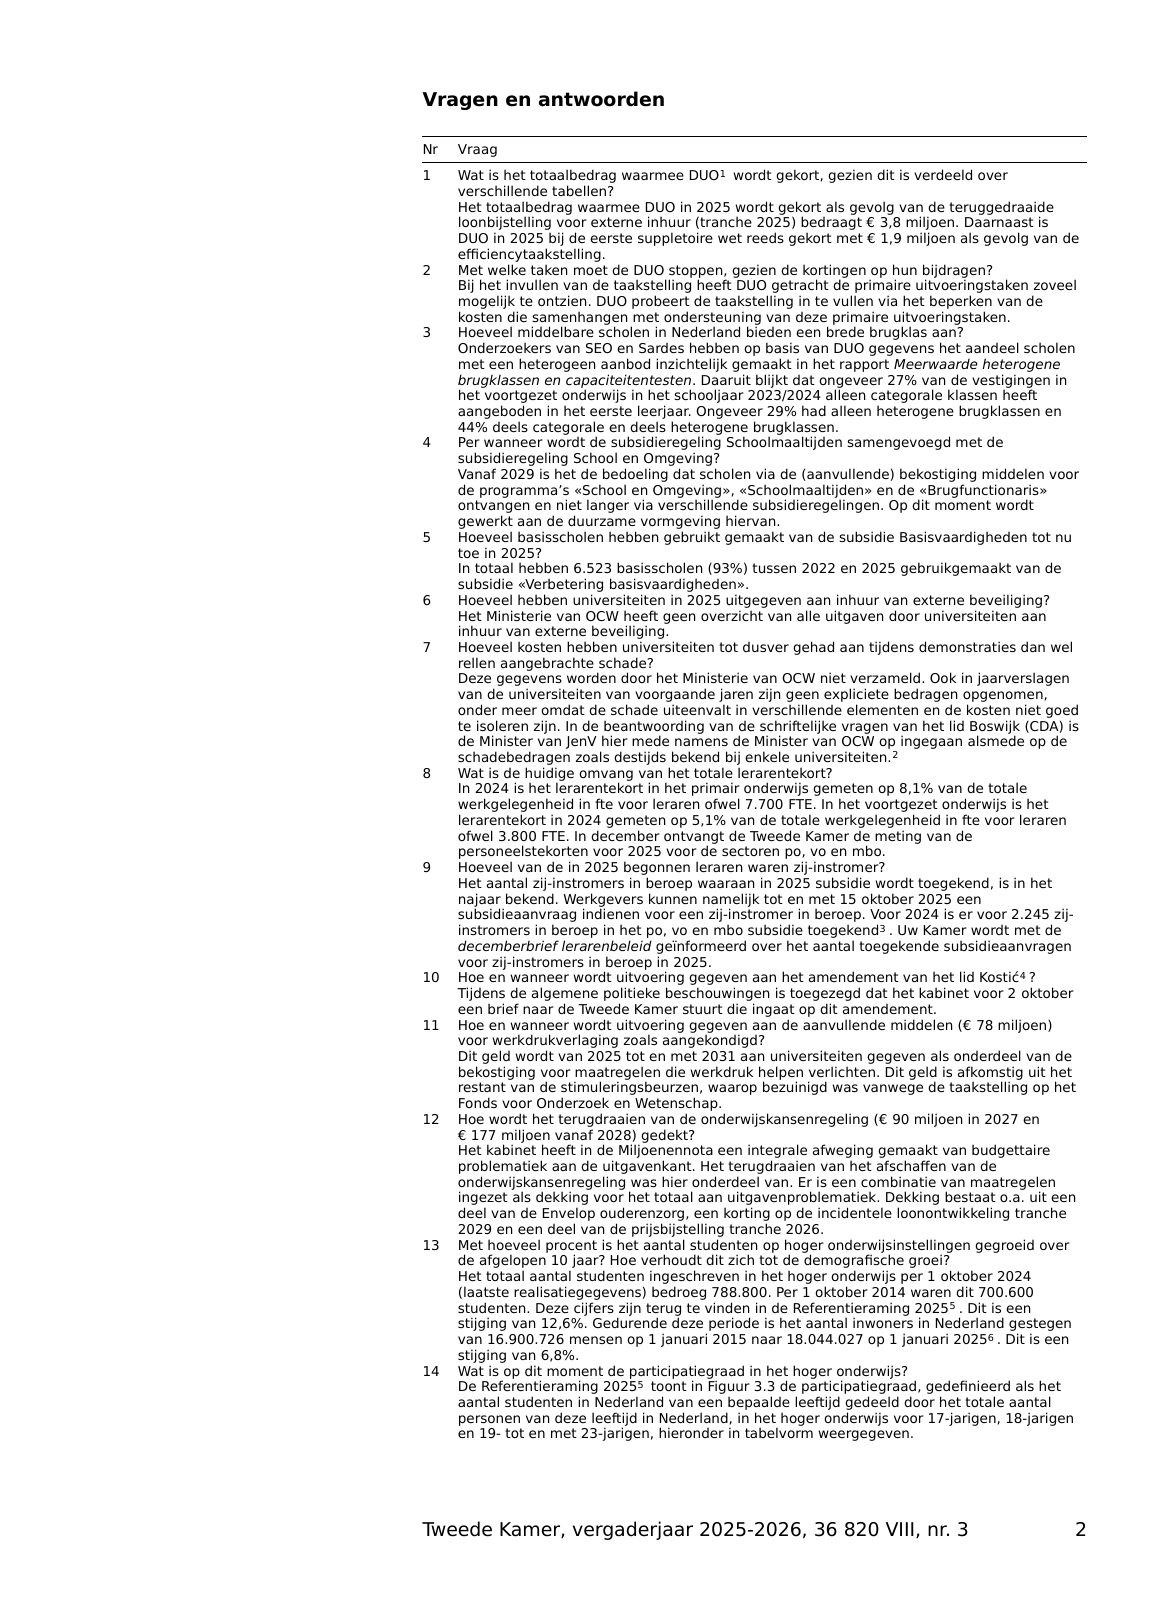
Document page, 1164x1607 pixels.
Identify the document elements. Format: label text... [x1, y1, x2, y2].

table_cell 1 [422, 163, 452, 262]
table_cell 13 [422, 1238, 452, 1363]
table_cell Wat is de huidige omvang van het totale lerarentekort? In 2024 is het lerarentekort in het primair onderwijs gemeten op 8,1% van de totale werkgelegenheid in fte voor leraren ofwel 7.700 FTE. In het voortgezet onderwijs is het lerarentekort in 2024 gemeten op 5,1% van de totale werkgelegenheid in fte voor leraren ofwel 3.800 FTE. In december ontvangt de Tweede Kamer de meting van de personeelstekorten voor 2025 voor de sectoren po, vo en mbo. [452, 766, 1087, 860]
table_cell 5 [422, 530, 452, 593]
table_cell Met hoeveel procent is het aantal studenten op hoger onderwijsinstellingen gegroeid over de afgelopen 10 jaar? Hoe verhoudt dit zich tot de demografische groei? Het totaal aantal studenten ingeschreven in het hoger onderwijs per 1 oktober 2024 (laatste realisatiegegevens) bedroeg 788.800. Per 1 oktober 2014 waren dit 700.600 studenten. Deze cijfers zijn terug te vinden in de Referentieraming 20255. Dit is een stijging van 12,6%. Gedurende deze periode is het aantal inwoners in Nederland gestegen van 16.900.726 mensen op 1 januari 2015 naar 18.044.027 op 1 januari 20256. Dit is een stijging van 6,8%. [452, 1238, 1087, 1363]
table_cell Hoeveel middelbare scholen in Nederland bieden een brede brugklas aan? Onderzoekers van SEO en Sardes hebben op basis van DUO gegevens het aandeel scholen met een heterogeen aanbod inzichtelijk gemaakt in het rapport Meerwaarde heterogene brugklassen en capaciteitentesten. Daaruit blijkt dat ongeveer 27% van de vestigingen in het voortgezet onderwijs in het schooljaar 2023/2024 alleen categorale klassen heeft aangeboden in het eerste leerjaar. Ongeveer 29% had alleen heterogene brugklassen en 44% deels categorale en deels heterogene brugklassen. [452, 325, 1087, 435]
table_cell 9 [422, 860, 452, 970]
table_cell Hoeveel kosten hebben universiteiten tot dusver gehad aan tijdens demonstraties dan wel rellen aangebrachte schade? Deze gegevens worden door het Ministerie van OCW niet verzameld. Ook in jaarverslagen van de universiteiten van voorgaande jaren zijn geen expliciete bedragen opgenomen, onder meer omdat de schade uiteenvalt in verschillende elementen en de kosten niet goed te isoleren zijn. In de beantwoording van de schriftelijke vragen van het lid Boswijk (CDA) is de Minister van JenV hier mede namens de Minister van OCW op ingegaan alsmede op de schadebedragen zoals destijds bekend bij enkele universiteiten.2 [452, 640, 1087, 766]
table_cell 14 [422, 1363, 452, 1442]
table_cell 4 [422, 435, 452, 530]
table_cell 6 [422, 593, 452, 640]
table_cell Hoeveel van de in 2025 begonnen leraren waren zij-instromer? Het aantal zij-instromers in beroep waaraan in 2025 subsidie wordt toegekend, is in het najaar bekend. Werkgevers kunnen namelijk tot en met 15 oktober 2025 een subsidieaanvraag indienen voor een zij-instromer in beroep. Voor 2024 is er voor 2.245 zij-instromers in beroep in het po, vo en mbo subsidie toegekend3. Uw Kamer wordt met de decemberbrief lerarenbeleid geïnformeerd over het aantal toegekende subsidieaanvragen voor zij-instromers in beroep in 2025. [452, 860, 1087, 970]
table_cell 10 [422, 970, 452, 1017]
table_cell Wat is het totaalbedrag waarmee DUO1 wordt gekort, gezien dit is verdeeld over verschillende tabellen? Het totaalbedrag waarmee DUO in 2025 wordt gekort als gevolg van de teruggedraaide loonbijstelling voor externe inhuur (tranche 2025) bedraagt € 3,8 miljoen. Daarnaast is DUO in 2025 bij de eerste suppletoire wet reeds gekort met € 1,9 miljoen als gevolg van de efficiencytaakstelling. [452, 163, 1087, 262]
table_cell Met welke taken moet de DUO stoppen, gezien de kortingen op hun bijdragen? Bij het invullen van de taakstelling heeft DUO getracht de primaire uitvoeringstaken zoveel mogelijk te ontzien. DUO probeert de taakstelling in te vullen via het beperken van de kosten die samenhangen met ondersteuning van deze primaire uitvoeringstaken. [452, 262, 1087, 325]
table_cell Per wanneer wordt de subsidieregeling Schoolmaaltijden samengevoegd met de subsidieregeling School en Omgeving? Vanaf 2029 is het de bedoeling dat scholen via de (aanvullende) bekostiging middelen voor de programma’s «School en Omgeving», «Schoolmaaltijden» en de «Brugfunctionaris» ontvangen en niet langer via verschillende subsidieregelingen. Op dit moment wordt gewerkt aan de duurzame vormgeving hiervan. [452, 435, 1087, 530]
table_cell 3 [422, 325, 452, 435]
table_header Vraag [452, 137, 1087, 162]
table_cell Hoeveel hebben universiteiten in 2025 uitgegeven aan inhuur van externe beveiliging? Het Ministerie van OCW heeft geen overzicht van alle uitgaven door universiteiten aan inhuur van externe beveiliging. [452, 593, 1087, 640]
table_header Nr [422, 137, 452, 162]
table_cell Hoeveel basisscholen hebben gebruikt gemaakt van de subsidie Basisvaardigheden tot nu toe in 2025? In totaal hebben 6.523 basisscholen (93%) tussen 2022 en 2025 gebruikgemaakt van de subsidie «Verbetering basisvaardigheden». [452, 530, 1087, 593]
table_cell Hoe en wanneer wordt uitvoering gegeven aan de aanvullende middelen (€ 78 miljoen) voor werkdrukverlaging zoals aangekondigd? Dit geld wordt van 2025 tot en met 2031 aan universiteiten gegeven als onderdeel van de bekostiging voor maatregelen die werkdruk helpen verlichten. Dit geld is afkomstig uit het restant van de stimuleringsbeurzen, waarop bezuinigd was vanwege de taakstelling op het Fonds voor Onderzoek en Wetenschap. [452, 1017, 1087, 1112]
table_cell 2 [422, 262, 452, 325]
subtitle Vragen en antwoorden [422, 89, 1087, 111]
table_cell Hoe wordt het terugdraaien van de onderwijskansenregeling (€ 90 miljoen in 2027 en € 177 miljoen vanaf 2028) gedekt? Het kabinet heeft in de Miljoenennota een integrale afweging gemaakt van budgettaire problematiek aan de uitgavenkant. Het terugdraaien van het afschaffen van de onderwijskansenregeling was hier onderdeel van. Er is een combinatie van maatregelen ingezet als dekking voor het totaal aan uitgavenproblematiek. Dekking bestaat o.a. uit een deel van de Envelop ouderenzorg, een korting op de incidentele loonontwikkeling tranche 2029 en een deel van de prijsbijstelling tranche 2026. [452, 1112, 1087, 1237]
table_cell Hoe en wanneer wordt uitvoering gegeven aan het amendement van het lid Kostić4? Tijdens de algemene politieke beschouwingen is toegezegd dat het kabinet voor 2 oktober een brief naar de Tweede Kamer stuurt die ingaat op dit amendement. [452, 970, 1087, 1017]
table_cell 7 [422, 640, 452, 766]
table_cell 8 [422, 766, 452, 860]
table_cell 12 [422, 1112, 452, 1237]
table_cell Wat is op dit moment de participatiegraad in het hoger onderwijs? De Referentieraming 20255 toont in Figuur 3.3 de participatiegraad, gedefinieerd als het aantal studenten in Nederland van een bepaalde leeftijd gedeeld door het totale aantal personen van deze leeftijd in Nederland, in het hoger onderwijs voor 17-jarigen, 18-jarigen en 19- tot en met 23-jarigen, hieronder in tabelvorm weergegeven. [452, 1363, 1087, 1442]
table_cell 11 [422, 1017, 452, 1112]
